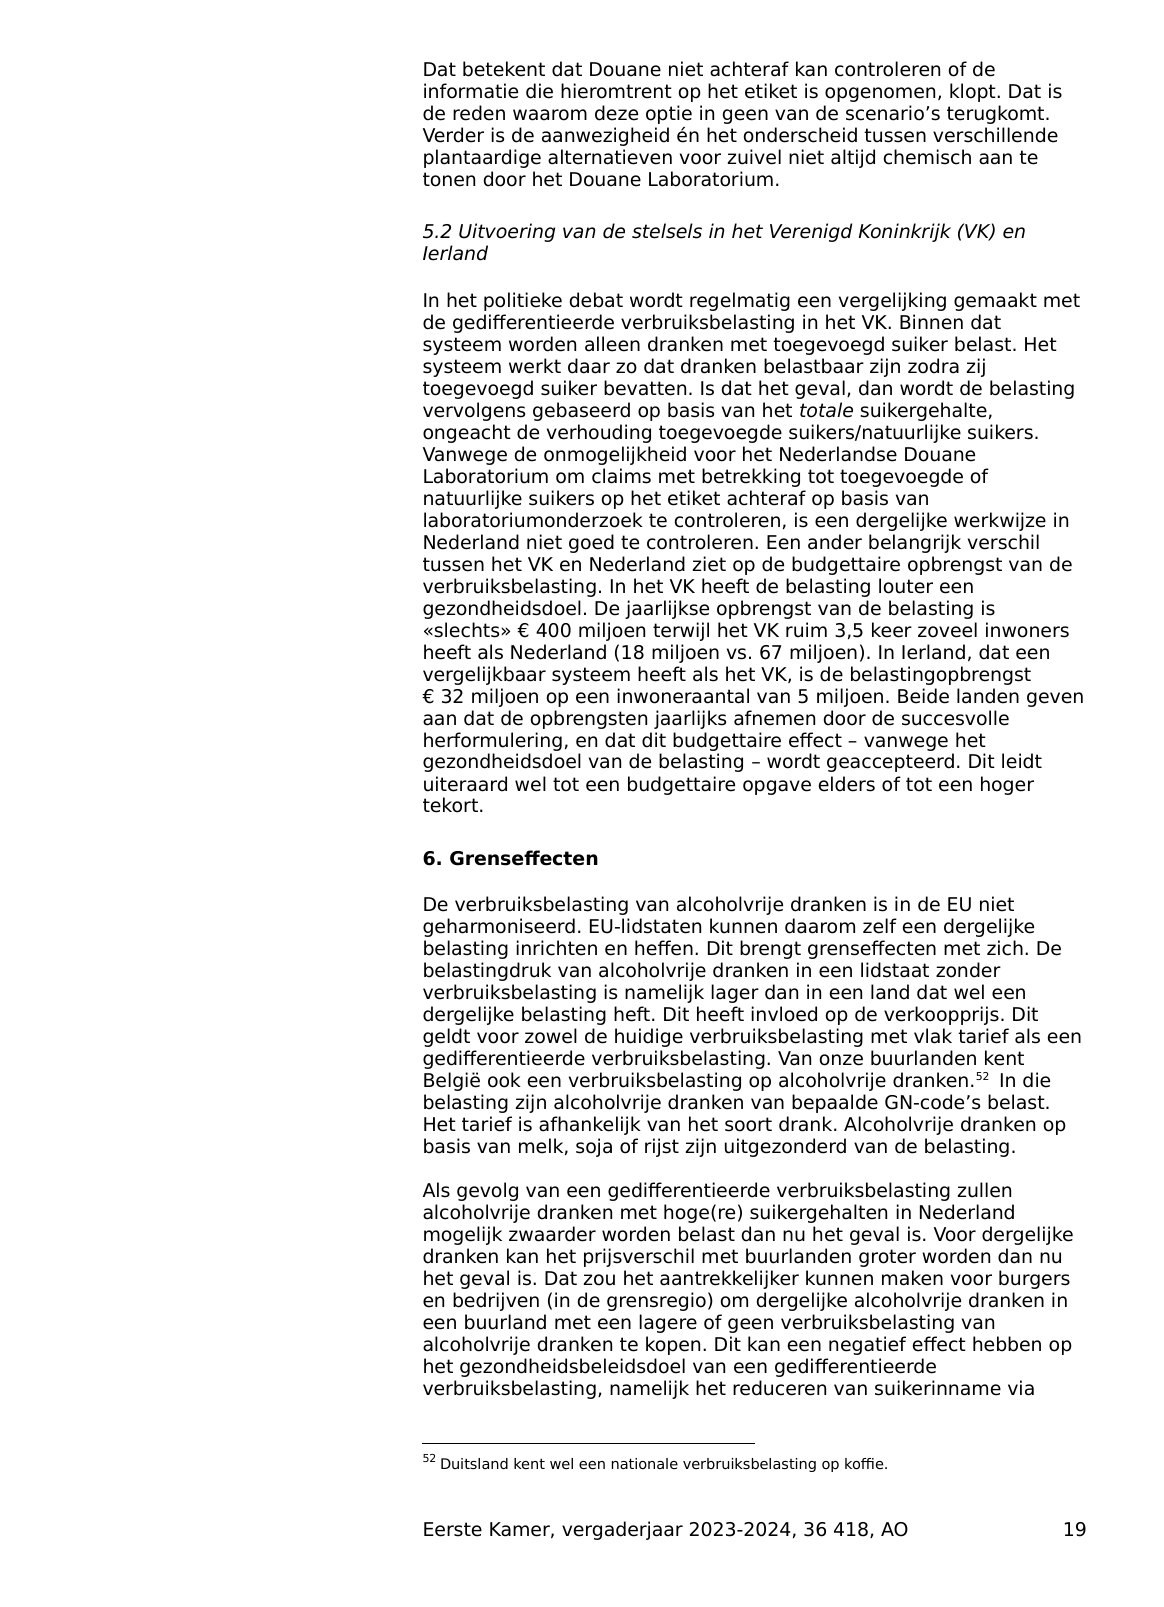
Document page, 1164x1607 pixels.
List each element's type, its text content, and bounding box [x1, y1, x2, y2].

text In het politieke debat wordt regelmatig een vergelijking gemaakt met de gedifferentieerde verbruiksbelasting in het VK. Binnen dat systeem worden alleen dranken met toegevoegd suiker belast. Het systeem werkt daar zo dat dranken belastbaar zijn zodra zij toegevoegd suiker bevatten. Is dat het geval, dan wordt de belasting vervolgens gebaseerd op basis van het totale suikergehalte, ongeacht de verhouding toegevoegde suikers/natuurlijke suikers. Vanwege de onmogelijkheid voor het Nederlandse Douane Laboratorium om claims met betrekking tot toegevoegde of natuurlijke suikers op het etiket achteraf op basis van laboratoriumonderzoek te controleren, is een dergelijke werkwijze in Nederland niet goed te controleren. Een ander belangrijk verschil tussen het VK en Nederland ziet op de budgettaire opbrengst van de verbruiksbelasting. In het VK heeft de belasting louter een gezondheidsdoel. De jaarlijkse opbrengst van de belasting is «slechts» € 400 miljoen terwijl het VK ruim 3,5 keer zoveel inwoners heeft als Nederland (18 miljoen vs. 67 miljoen). In Ierland, dat een vergelijkbaar systeem heeft als het VK, is de belastingopbrengst € 32 miljoen op een inwoneraantal van 5 miljoen. Beide landen geven aan dat de opbrengsten jaarlijks afnemen door de succesvolle herformulering, en dat dit budgettaire effect – vanwege het gezondheidsdoel van de belasting – wordt geaccepteerd. Dit leidt uiteraard wel tot een budgettaire opgave elders of tot een hoger tekort. [422, 290, 1087, 817]
text De verbruiksbelasting van alcoholvrije dranken is in de EU niet geharmoniseerd. EU-lidstaten kunnen daarom zelf een dergelijke belasting inrichten en heffen. Dit brengt grenseffecten met zich. De belastingdruk van alcoholvrije dranken in een lidstaat zonder verbruiksbelasting is namelijk lager dan in een land dat wel een dergelijke belasting heft. Dit heeft invloed op de verkoopprijs. Dit geldt voor zowel de huidige verbruiksbelasting met vlak tarief als een gedifferentieerde verbruiksbelasting. Van onze buurlanden kent België ook een verbruiksbelasting op alcoholvrije dranken. In die belasting zijn alcoholvrije dranken van bepaalde GN-code’s belast. Het tarief is afhankelijk van het soort drank. Alcoholvrije dranken op basis van melk, soja of rijst zijn uitgezonderd van de belasting. [422, 894, 1087, 1158]
subtitle 6. Grenseffecten [422, 847, 1087, 869]
text Dat betekent dat Douane niet achteraf kan controleren of de informatie die hieromtrent op het etiket is opgenomen, klopt. Dat is de reden waarom deze optie in geen van de scenario’s terugkomt. Verder is de aanwezigheid én het onderscheid tussen verschillende plantaardige alternatieven voor zuivel niet altijd chemisch aan te tonen door het Douane Laboratorium. [422, 59, 1087, 191]
subtitle 5.2 Uitvoering van de stelsels in het Verenigd Koninkrijk (VK) en Ierland [422, 221, 1087, 265]
text Duitsland kent wel een nationale verbruiksbelasting op koffie. [422, 1452, 1087, 1474]
text Als gevolg van een gedifferentieerde verbruiksbelasting zullen alcoholvrije dranken met hoge(re) suikergehalten in Nederland mogelijk zwaarder worden belast dan nu het geval is. Voor dergelijke dranken kan het prijsverschil met buurlanden groter worden dan nu het geval is. Dat zou het aantrekkelijker kunnen maken voor burgers en bedrijven (in de grensregio) om dergelijke alcoholvrije dranken in een buurland met een lagere of geen verbruiksbelasting van alcoholvrije dranken te kopen. Dit kan een negatief effect hebben op het gezondheidsbeleidsdoel van een gedifferentieerde verbruiksbelasting, namelijk het reduceren van suikerinname via [422, 1180, 1087, 1400]
